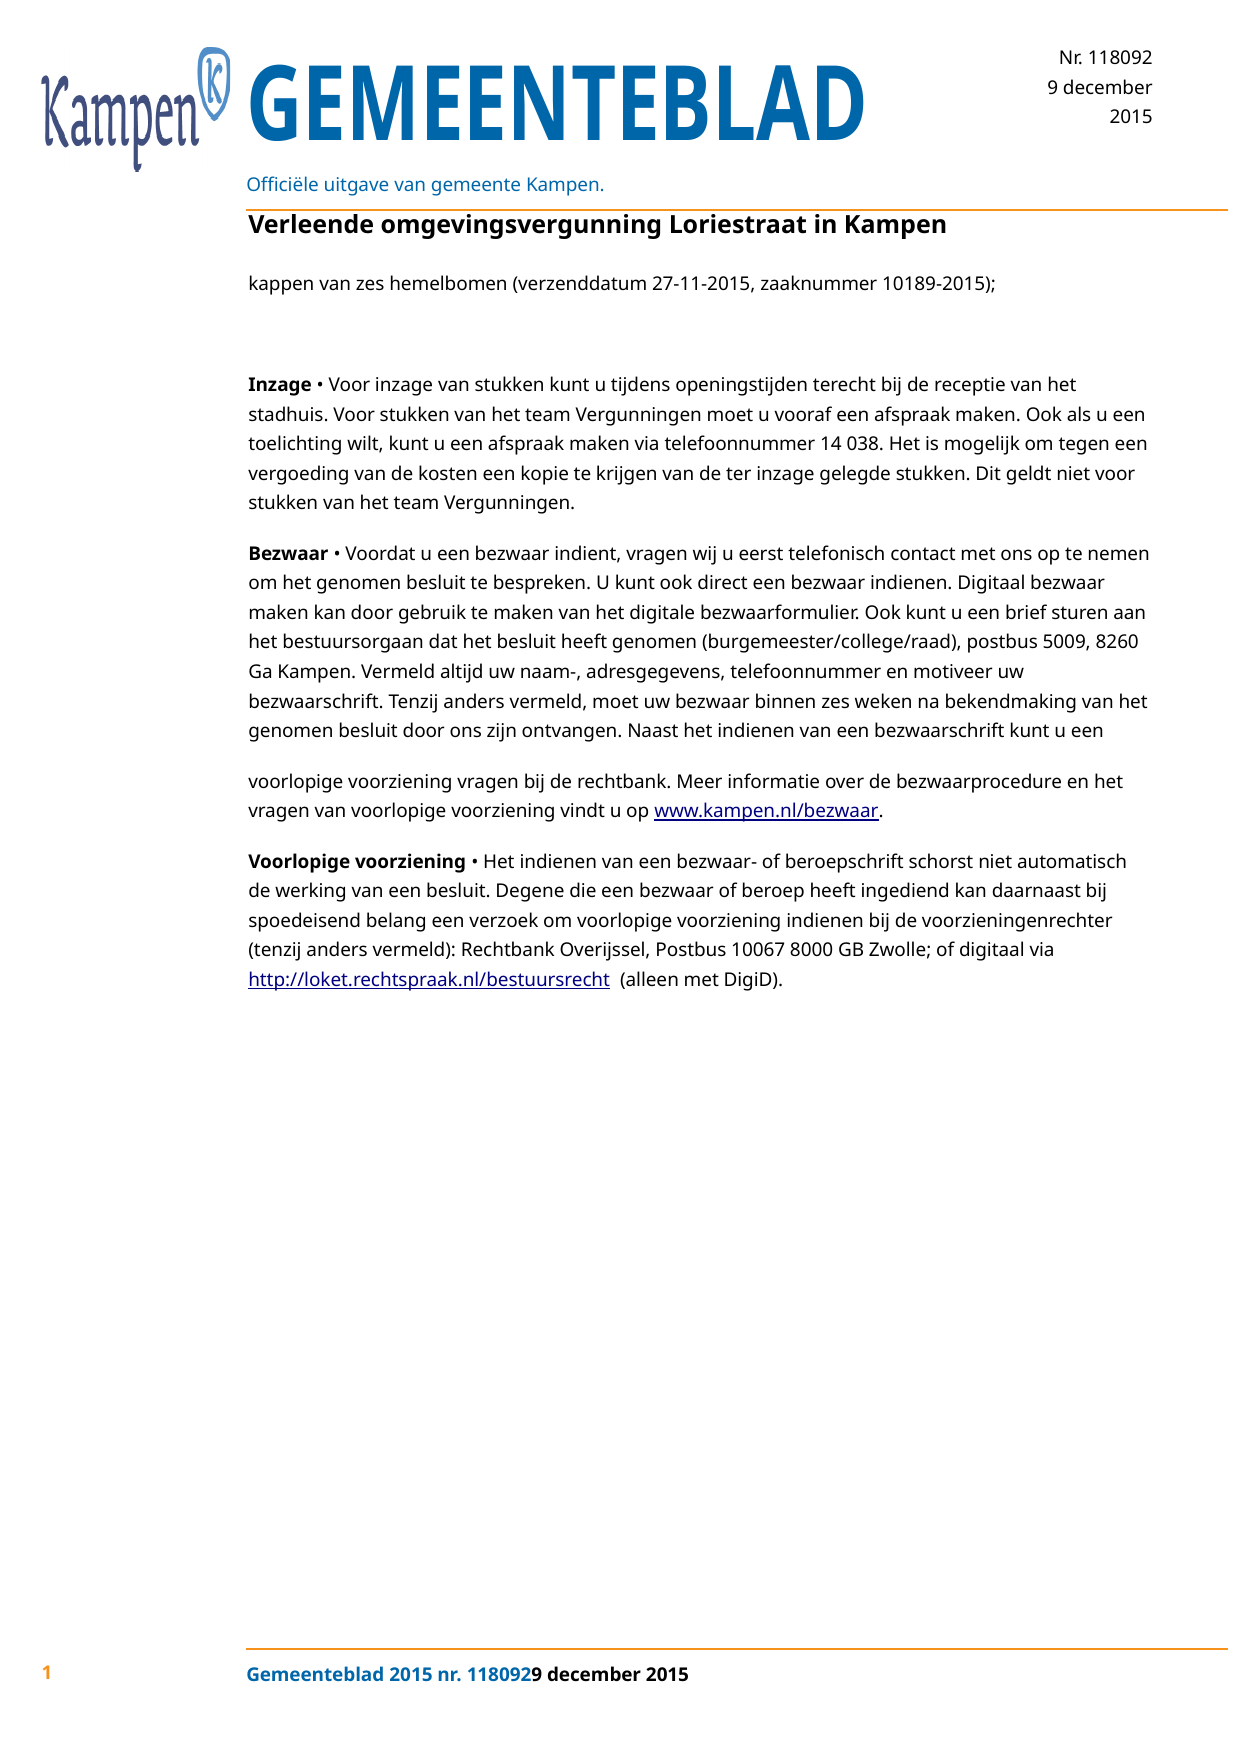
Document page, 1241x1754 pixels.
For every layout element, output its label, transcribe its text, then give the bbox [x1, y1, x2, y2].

picture [41, 47, 231, 172]
text Voorlopige voorziening • Het indienen van een bezwaar- of beroepschrift schorst niet automatisch de werking van een besluit. Degene die een bezwaar of beroep heeft ingediend kan daarnaast bij spoedeisend belang een verzoek om voorlopige voorziening indienen bij de voorzieningenrechter (tenzij anders vermeld): Rechtbank Overijssel, Postbus 10067 8000 GB Zwolle; of digitaal via http://loket.rechtspraak.nl/bestuursrecht (alleen met DigiD). [248, 848, 1152, 992]
text Verleende omgevingsvergunning Loriestraat in Kampen [248, 211, 1152, 241]
text Inzage • Voor inzage van stukken kunt u tijdens openingstijden terecht bij de receptie van het stadhuis. Voor stukken van het team Vergunningen moet u vooraf een afspraak maken. Ook als u een toelichting wilt, kunt u een afspraak maken via telefoonnummer 14 038. Het is mogelijk om tegen een vergoeding van de kosten een kopie te krijgen van de ter inzage gelegde stukken. Dit geldt niet voor stukken van het team Vergunningen. [248, 371, 1152, 515]
text Bezwaar • Voordat u een bezwaar indient, vragen wij u eerst telefonisch contact met ons op te nemen om het genomen besluit te bespreken. U kunt ook direct een bezwaar indienen. Digitaal bezwaar maken kan door gebruik te maken van het digitale bezwaarformulier. Ook kunt u een brief sturen aan het bestuursorgaan dat het besluit heeft genomen (burgemeester/college/raad), postbus 5009, 8260 Ga Kampen. Vermeld altijd uw naam-, adresgegevens, telefoonnummer en motiveer uw bezwaarschrift. Tenzij anders vermeld, moet uw bezwaar binnen zes weken na bekendmaking van het genomen besluit door ons zijn ontvangen. Naast het indienen van een bezwaarschrift kunt u een [248, 540, 1152, 743]
text voorlopige voorziening vragen bij de rechtbank. Meer informatie over de bezwaarprocedure en het vragen van voorlopige voorziening vindt u op www.kampen.nl/bezwaar. [248, 768, 1152, 823]
text kappen van zes hemelbomen (verzenddatum 27-11-2015, zaaknummer 10189-2015); [248, 270, 1152, 296]
